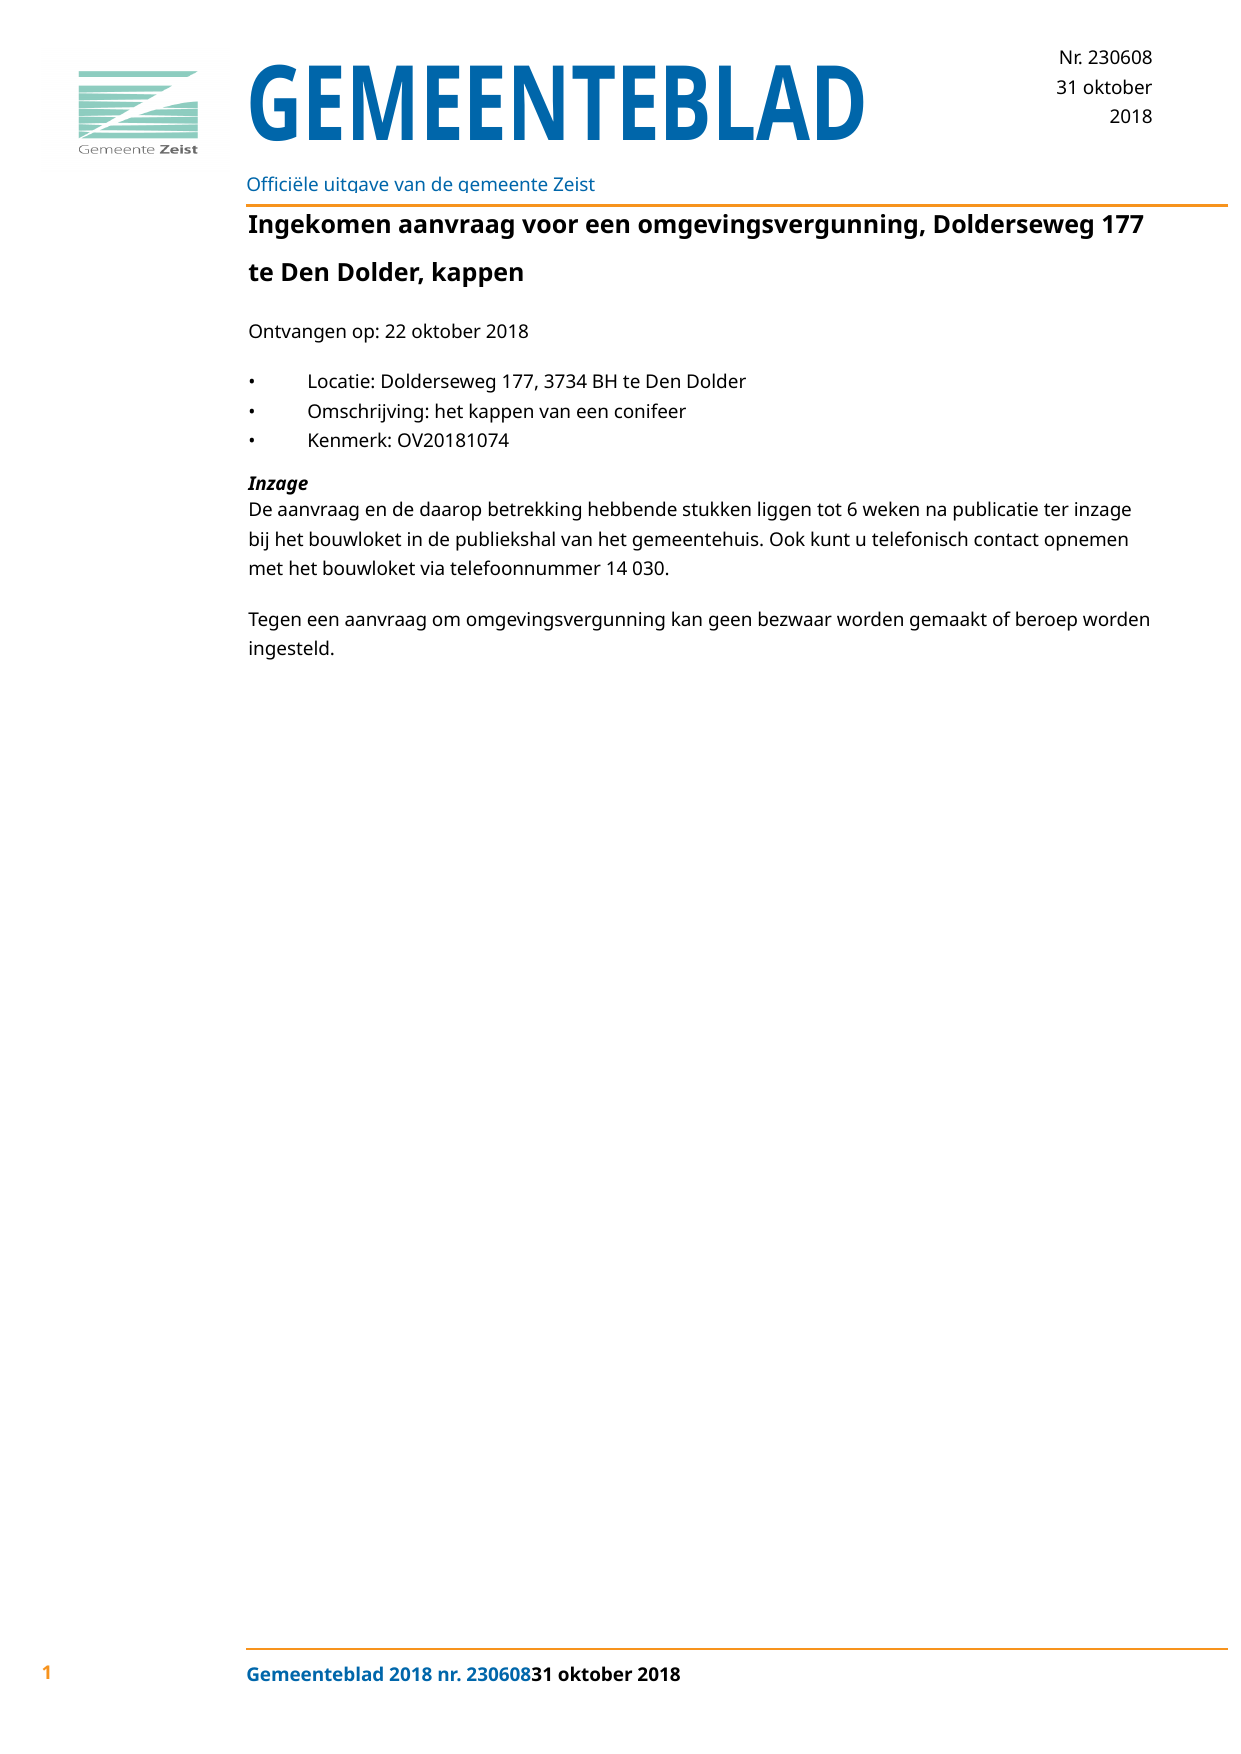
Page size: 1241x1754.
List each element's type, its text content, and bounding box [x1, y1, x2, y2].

text Tegen een aanvraag om omgevingsvergunning kan geen bezwaar worden gemaakt of beroep worden ingesteld. [248, 606, 1152, 661]
text Ontvangen op: 22 oktober 2018 [248, 318, 1152, 344]
text Inzage [248, 471, 1152, 496]
text De aanvraag en de daarop betrekking hebbende stukken liggen tot 6 weken na publicatie ter inzage bij het bouwloket in de publiekshal van het gemeentehuis. Ook kunt u telefonisch contact opnemen met het bouwloket via telefoonnummer 14 030. [248, 496, 1152, 581]
list Omschrijving: het kappen van een conifeer [248, 398, 1152, 424]
list Locatie: Dolderseweg 177, 3734 BH te Den Dolder [248, 368, 1152, 394]
list Kenmerk: OV20181074 [248, 427, 1152, 453]
picture [41, 47, 231, 172]
text Ingekomen aanvraag voor een omgevingsvergunning, Dolderseweg 177 te Den Dolder, kappen [248, 207, 1152, 288]
